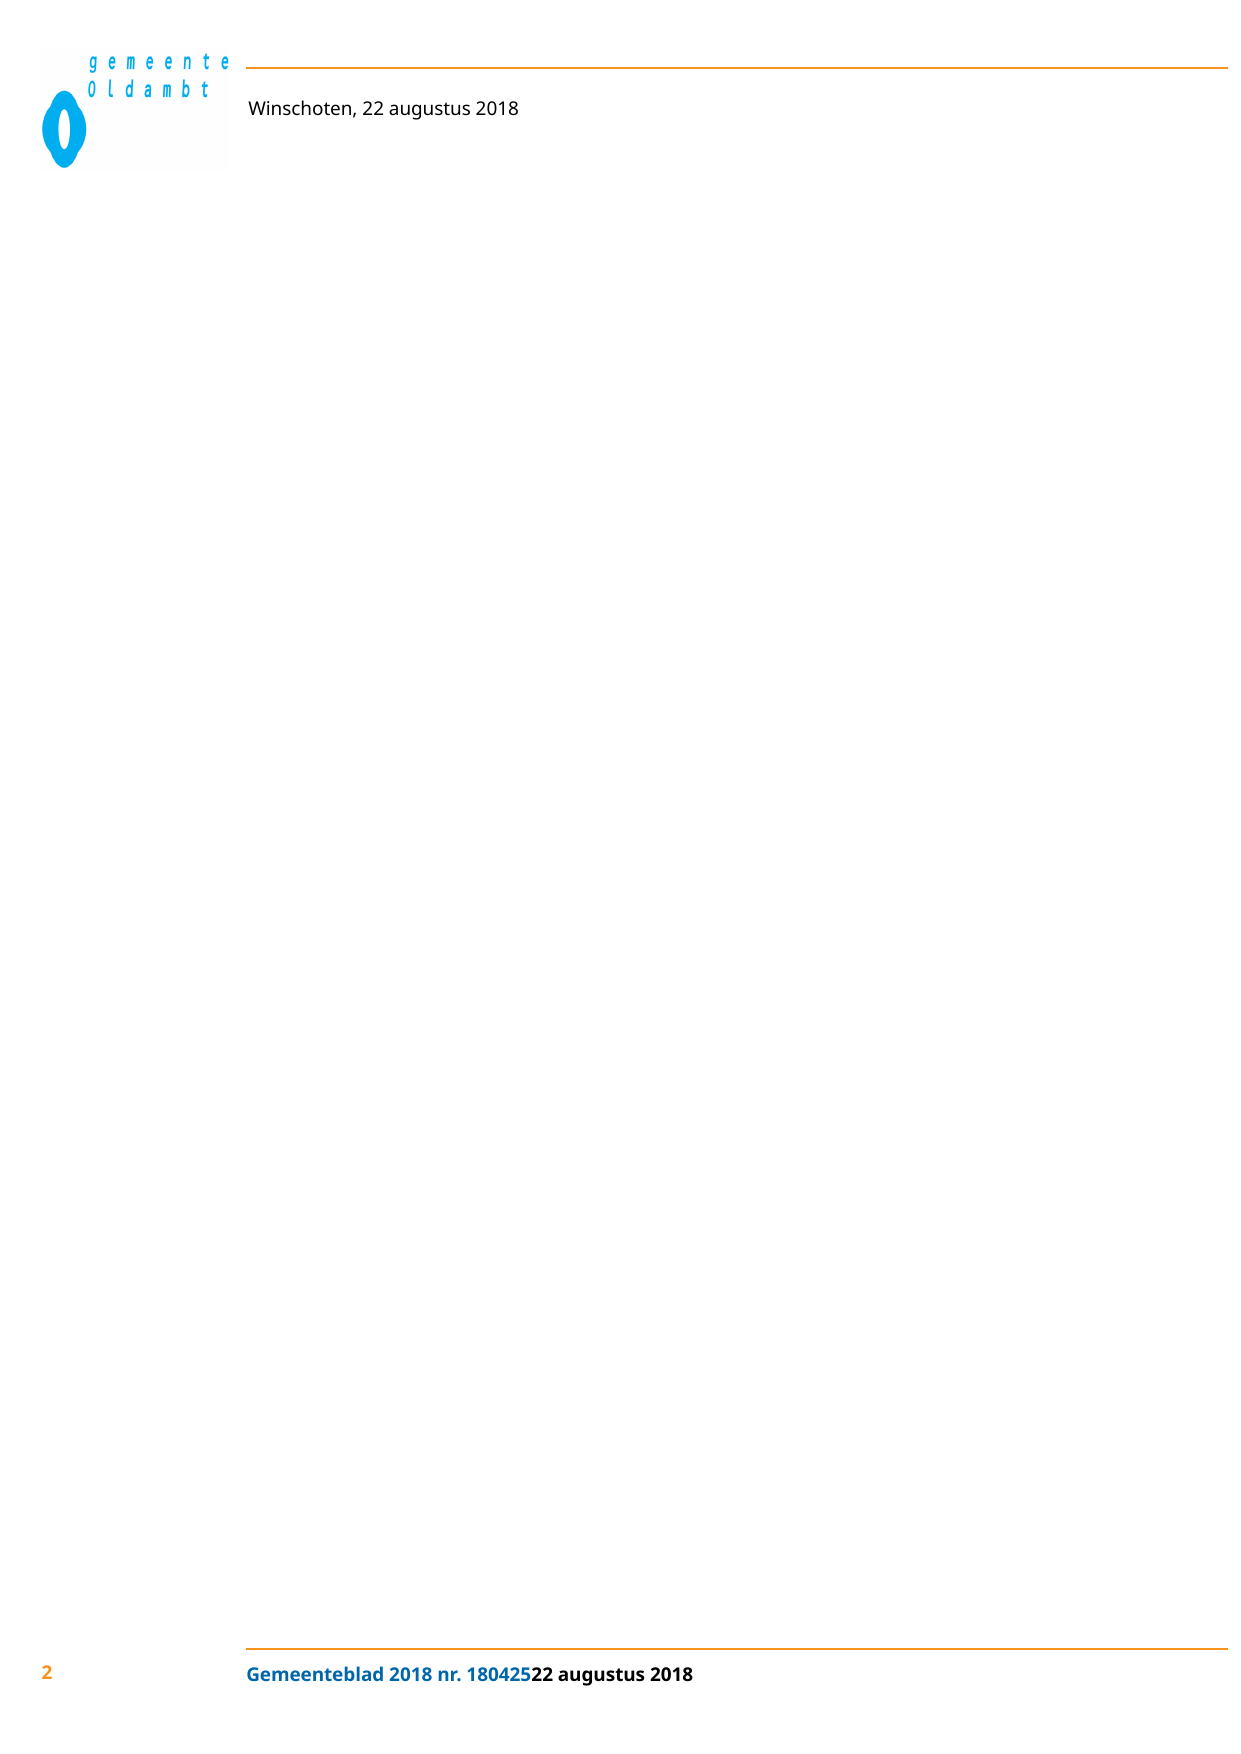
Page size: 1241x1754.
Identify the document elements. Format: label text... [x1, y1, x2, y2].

picture [41, 47, 231, 172]
text Winschoten, 22 augustus 2018 [248, 95, 1152, 121]
